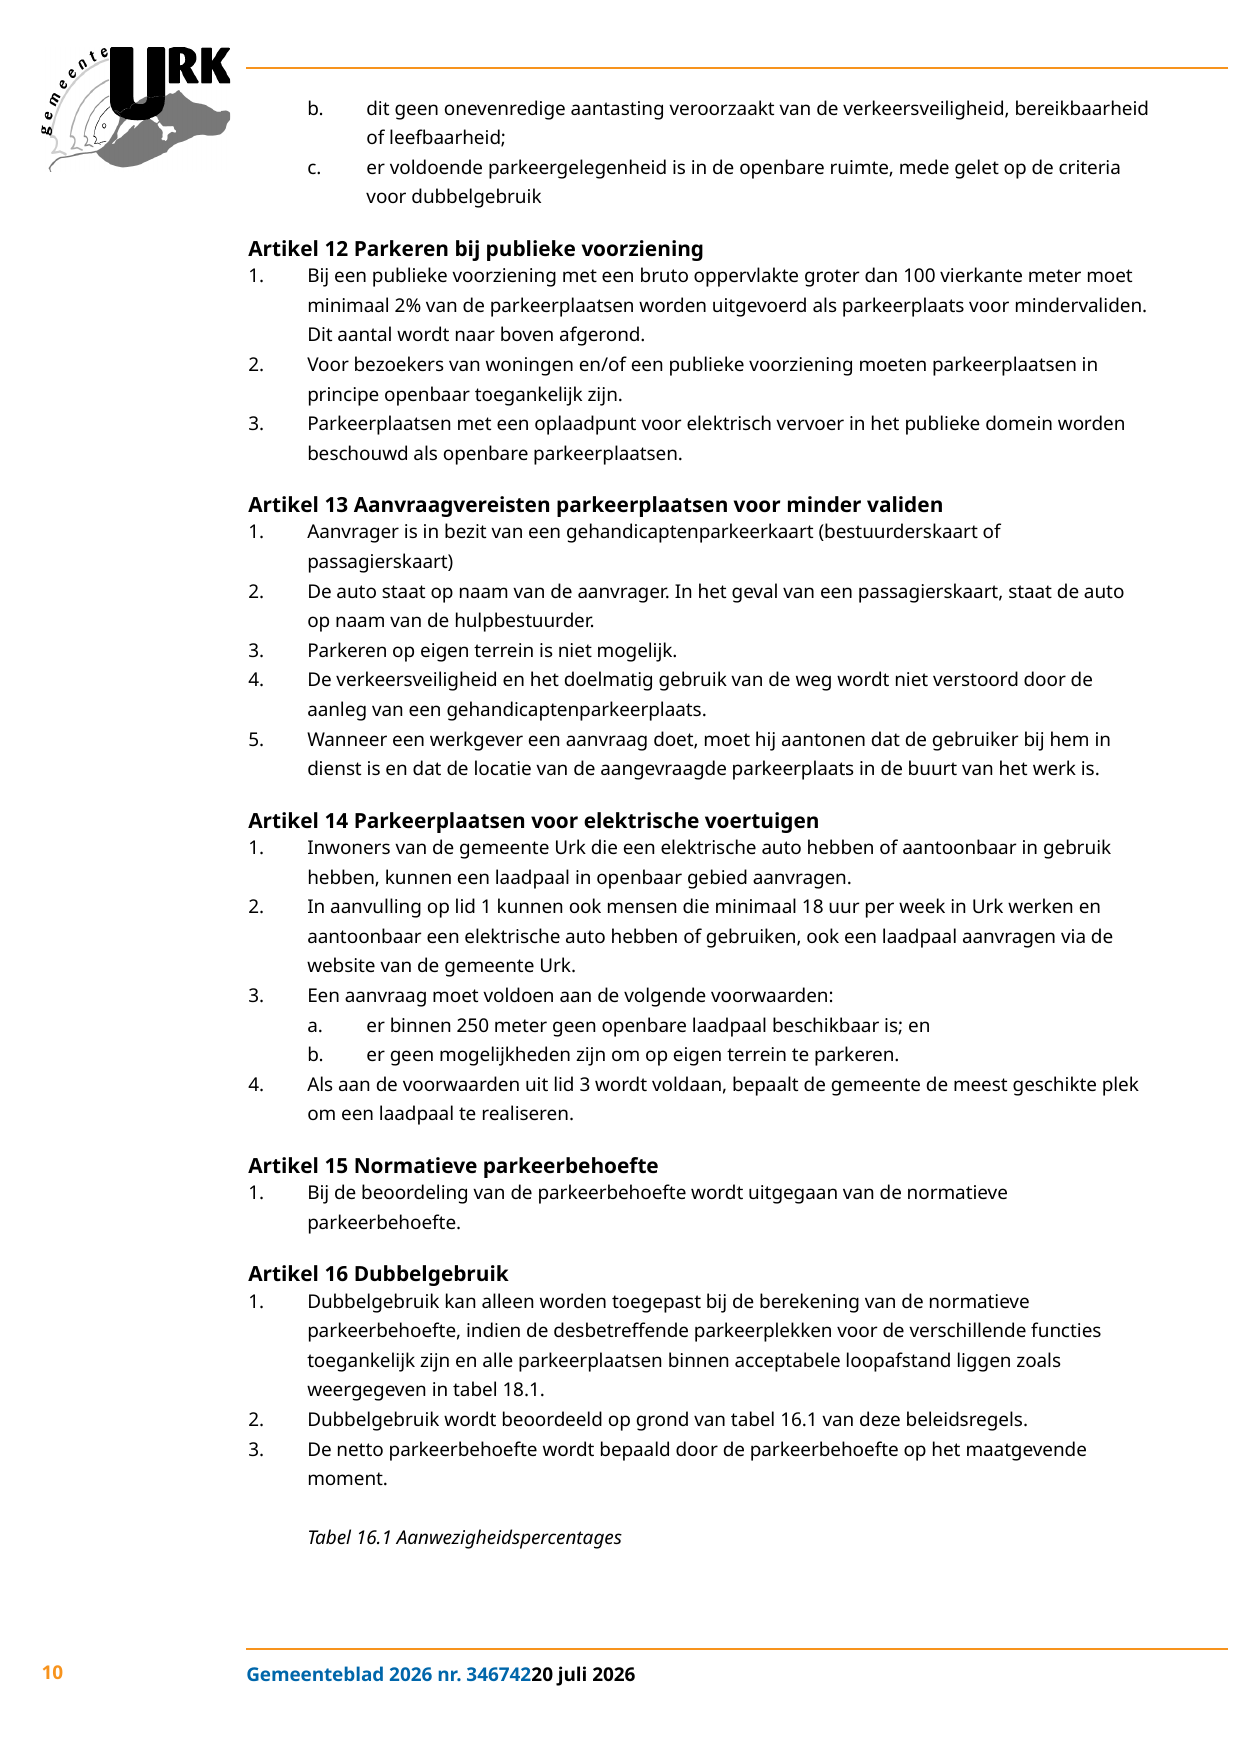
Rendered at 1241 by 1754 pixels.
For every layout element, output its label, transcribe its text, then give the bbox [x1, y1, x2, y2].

list Voor bezoekers van woningen en/of een publieke voorziening moeten parkeerplaatsen in principe openbaar toegankelijk zijn. [248, 351, 1152, 406]
text Artikel 13 Aanvraagvereisten parkeerplaatsen voor minder validen [248, 490, 1152, 519]
list Tabel 16.1 Aanwezigheidspercentages [248, 1524, 1152, 1550]
picture [41, 47, 231, 172]
list Dubbelgebruik kan alleen worden toegepast bij de berekening van de normatieve parkeerbehoefte, indien de desbetreffende parkeerplekken voor de verschillende functies toegankelijk zijn en alle parkeerplaatsen binnen acceptabele loopafstand liggen zoals weergegeven in tabel 18.1. [248, 1288, 1152, 1402]
list er voldoende parkeergelegenheid is in de openbare ruimte, mede gelet op de criteria voor dubbelgebruik [307, 154, 1152, 209]
list Bij een publieke voorziening met een bruto oppervlakte groter dan 100 vierkante meter moet minimaal 2% van de parkeerplaatsen worden uitgevoerd als parkeerplaats voor mindervaliden. Dit aantal wordt naar boven afgerond. [248, 262, 1152, 347]
list Bij de beoordeling van de parkeerbehoefte wordt uitgegaan van de normatieve parkeerbehoefte. [248, 1179, 1152, 1235]
list Wanneer een werkgever een aanvraag doet, moet hij aantonen dat de gebruiker bij hem in dienst is en dat de locatie van de aangevraagde parkeerplaats in de buurt van het werk is. [248, 726, 1152, 781]
list er geen mogelijkheden zijn om op eigen terrein te parkeren. [307, 1041, 1152, 1067]
list Parkeerplaatsen met een oplaadpunt voor elektrisch vervoer in het publieke domein worden beschouwd als openbare parkeerplaatsen. [248, 410, 1152, 466]
text Artikel 12 Parkeren bij publieke voorziening [248, 234, 1152, 262]
list In aanvulling op lid 1 kunnen ook mensen die minimaal 18 uur per week in Urk werken en aantoonbaar een elektrische auto hebben of gebruiken, ook een laadpaal aanvragen via de website van de gemeente Urk. [248, 893, 1152, 978]
list Een aanvraag moet voldoen aan de volgende voorwaarden: [248, 982, 1152, 1008]
list Dubbelgebruik wordt beoordeeld op grond van tabel 16.1 van deze beleidsregels. [248, 1406, 1152, 1432]
list Inwoners van de gemeente Urk die een elektrische auto hebben of aantoonbaar in gebruik hebben, kunnen een laadpaal in openbaar gebied aanvragen. [248, 834, 1152, 889]
list Aanvrager is in bezit van een gehandicaptenparkeerkaart (bestuurderskaart of passagierskaart) [248, 519, 1152, 574]
list Parkeren op eigen terrein is niet mogelijk. [248, 637, 1152, 663]
text Artikel 16 Dubbelgebruik [248, 1259, 1152, 1288]
text Artikel 15 Normatieve parkeerbehoefte [248, 1151, 1152, 1179]
list De verkeersveiligheid en het doelmatig gebruik van de weg wordt niet verstoord door de aanleg van een gehandicaptenparkeerplaats. [248, 667, 1152, 722]
list er binnen 250 meter geen openbare laadpaal beschikbaar is; en [307, 1012, 1152, 1037]
list De auto staat op naam van de aanvrager. In het geval van een passagierskaart, staat de auto op naam van de hulpbestuurder. [248, 578, 1152, 633]
list dit geen onevenredige aantasting veroorzaakt van de verkeersveiligheid, bereikbaarheid of leefbaarheid; [307, 95, 1152, 150]
list Als aan de voorwaarden uit lid 3 wordt voldaan, bepaalt de gemeente de meest geschikte plek om een laadpaal te realiseren. [248, 1071, 1152, 1126]
text Artikel 14 Parkeerplaatsen voor elektrische voertuigen [248, 806, 1152, 834]
list De netto parkeerbehoefte wordt bepaald door de parkeerbehoefte op het maatgevende moment. [248, 1436, 1152, 1491]
